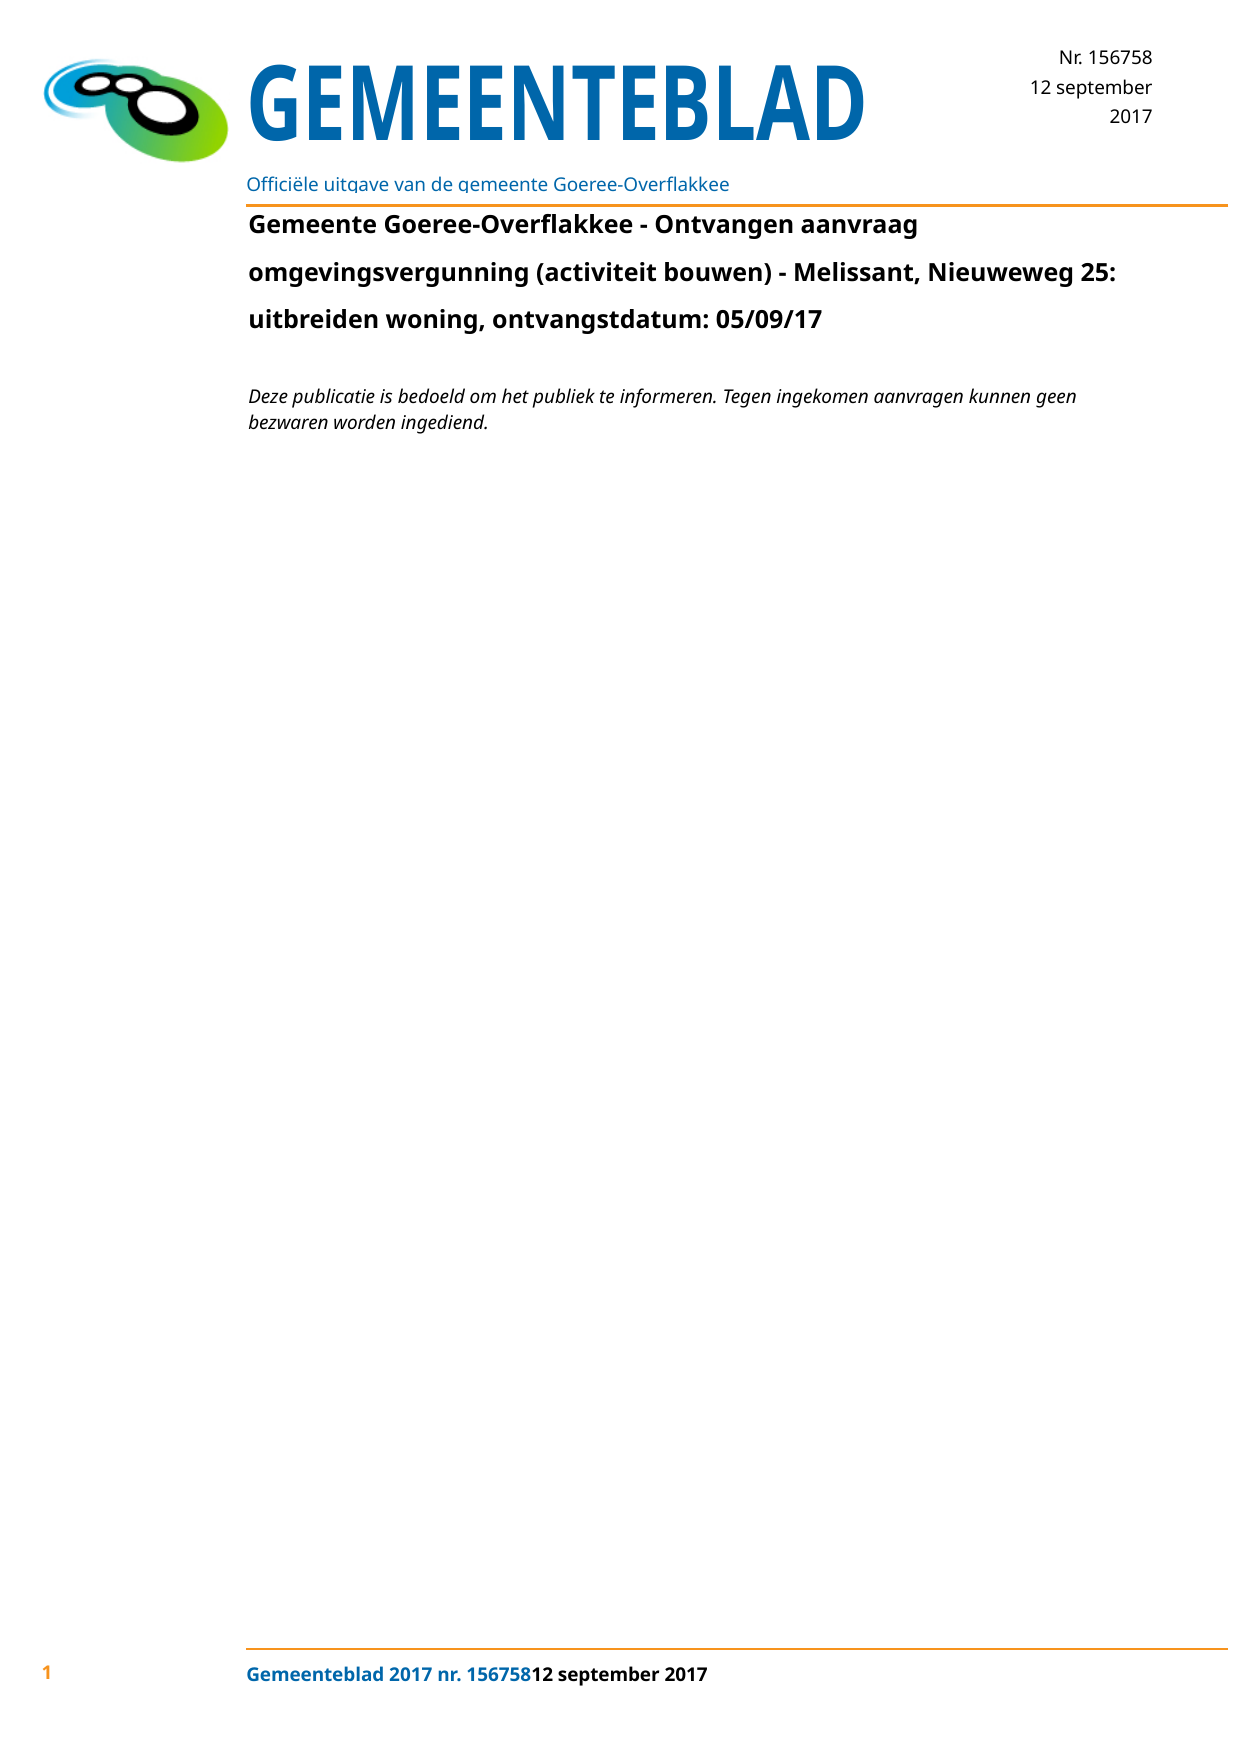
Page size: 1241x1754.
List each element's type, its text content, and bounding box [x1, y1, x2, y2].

text Deze publicatie is bedoeld om het publiek te informeren. Tegen ingekomen aanvragen kunnen geen bezwaren worden ingediend. [248, 384, 1152, 435]
picture [41, 47, 231, 172]
text Gemeente Goeree-Overflakkee - Ontvangen aanvraag omgevingsvergunning (activiteit bouwen) - Melissant, Nieuweweg 25: uitbreiden woning, ontvangstdatum: 05/09/17 [248, 207, 1152, 336]
